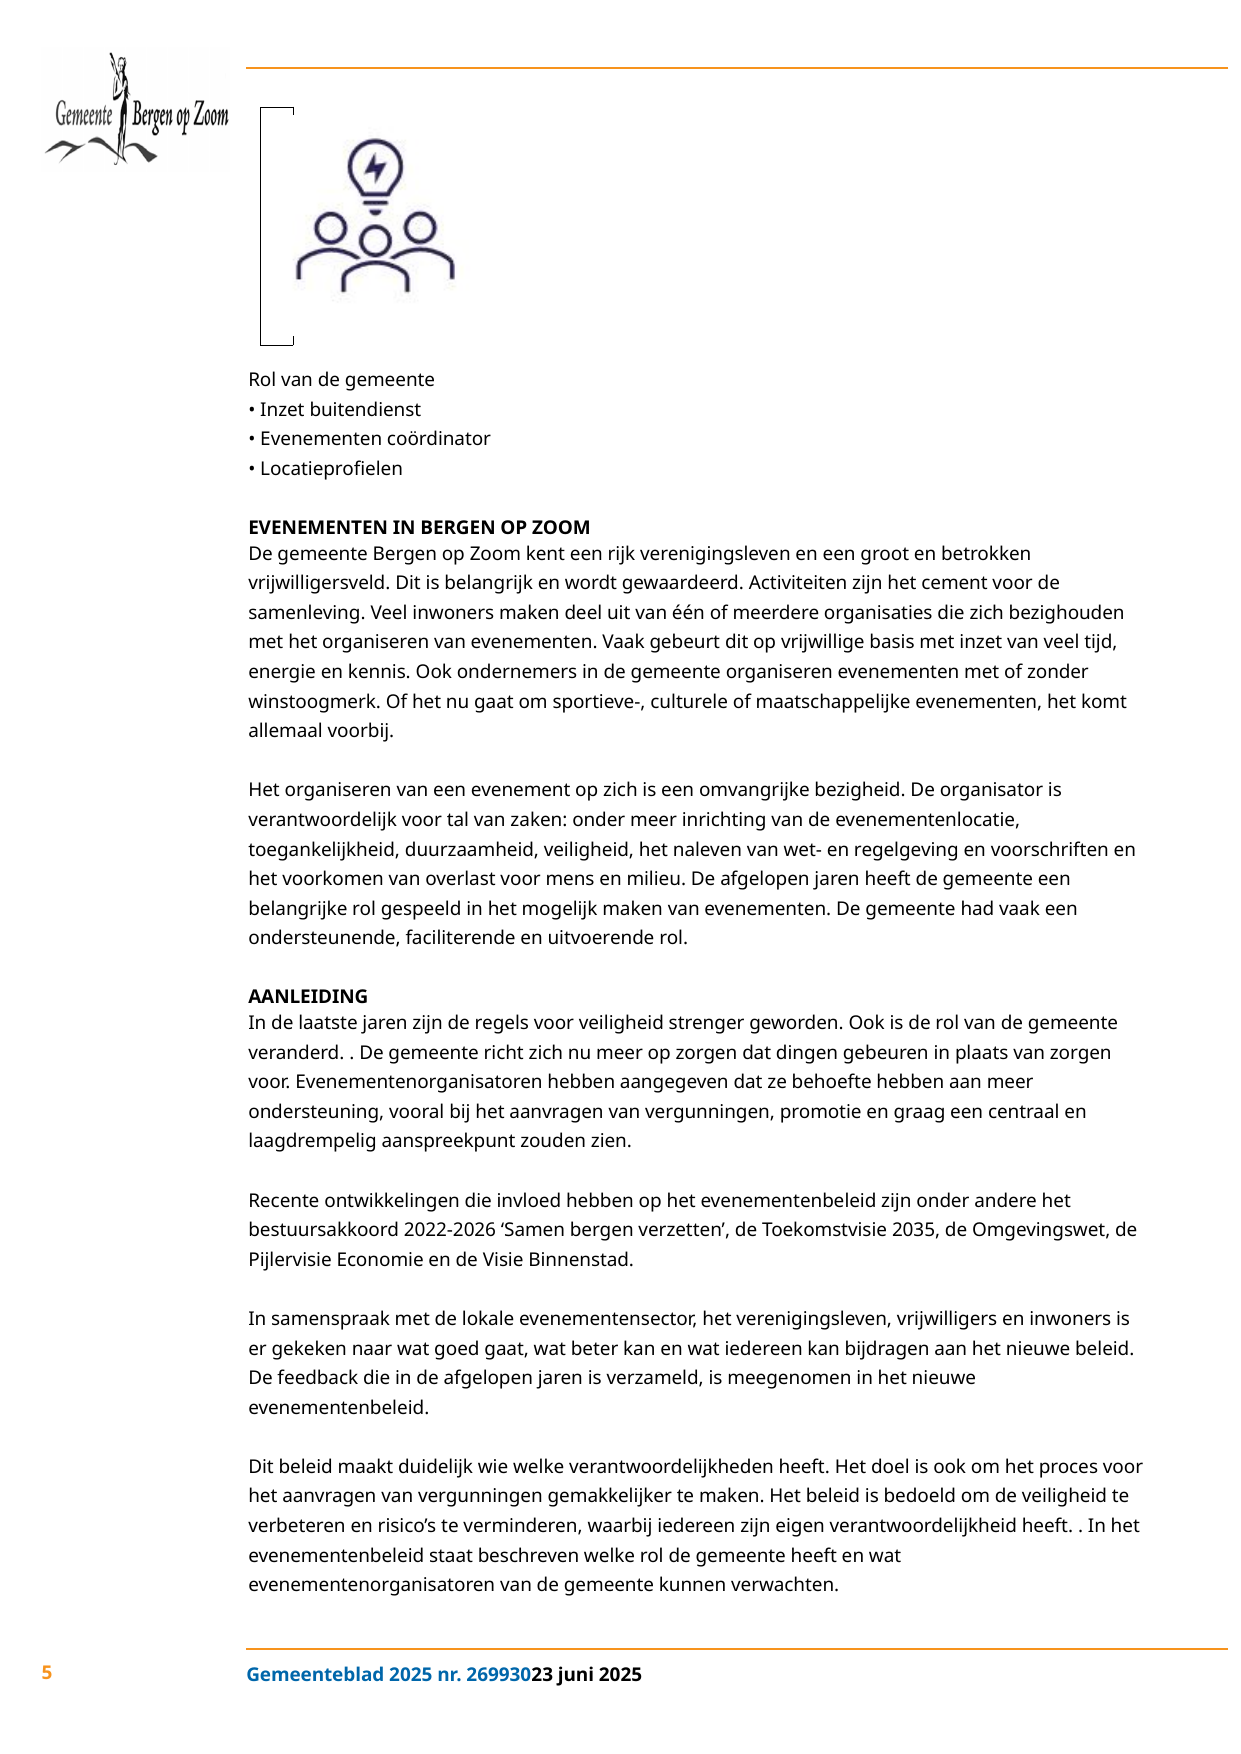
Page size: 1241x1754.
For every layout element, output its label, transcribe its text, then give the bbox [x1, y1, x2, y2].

text AANLEIDING [248, 984, 1152, 1009]
picture [268, 115, 510, 336]
text Rol van de gemeente [248, 366, 1152, 392]
text In samenspraak met de lokale evenementensector, het verenigingsleven, vrijwilligers en inwoners is er gekeken naar wat goed gaat, wat beter kan en wat iedereen kan bijdragen aan het nieuwe beleid. De feedback die in de afgelopen jaren is verzameld, is meegenomen in het nieuwe evenementenbeleid. [248, 1305, 1152, 1420]
text Recente ontwikkelingen die invloed hebben op het evenementenbeleid zijn onder andere het bestuursakkoord 2022-2026 ‘Samen bergen verzetten’, de Toekomstvisie 2035, de Omgevingswet, de Pijlervisie Economie en de Visie Binnenstad. [248, 1187, 1152, 1272]
text In de laatste jaren zijn de regels voor veiligheid strenger geworden. Ook is de rol van de gemeente veranderd. . De gemeente richt zich nu meer op zorgen dat dingen gebeuren in plaats van zorgen voor. Evenementenorganisatoren hebben aangegeven dat ze behoefte hebben aan meer ondersteuning, vooral bij het aanvragen van vergunningen, promotie en graag een centraal en laagdrempelig aanspreekpunt zouden zien. [248, 1009, 1152, 1153]
text Dit beleid maakt duidelijk wie welke verantwoordelijkheden heeft. Het doel is ook om het proces voor het aanvragen van vergunningen gemakkelijker te maken. Het beleid is bedoeld om de veiligheid te verbeteren en risico’s te verminderen, waarbij iedereen zijn eigen verantwoordelijkheid heeft. . In het evenementenbeleid staat beschreven welke rol de gemeente heeft en wat evenementenorganisatoren van de gemeente kunnen verwachten. [248, 1453, 1152, 1597]
text EVENEMENTEN IN BERGEN OP ZOOM [248, 514, 1152, 540]
text • Inzet buitendienst [248, 396, 1152, 422]
text Het organiseren van een evenement op zich is een omvangrijke bezigheid. De organisator is verantwoordelijk voor tal van zaken: onder meer inrichting van de evenementenlocatie, toegankelijkheid, duurzaamheid, veiligheid, het naleven van wet- en regelgeving en voorschriften en het voorkomen van overlast voor mens en milieu. De afgelopen jaren heeft de gemeente een belangrijke rol gespeeld in het mogelijk maken van evenementen. De gemeente had vaak een ondersteunende, faciliterende en uitvoerende rol. [248, 777, 1152, 950]
picture [41, 47, 231, 172]
text • Locatieprofielen [248, 455, 1152, 481]
text De gemeente Bergen op Zoom kent een rijk verenigingsleven en een groot en betrokken vrijwilligersveld. Dit is belangrijk en wordt gewaardeerd. Activiteiten zijn het cement voor de samenleving. Veel inwoners maken deel uit van één of meerdere organisaties die zich bezighouden met het organiseren van evenementen. Vaak gebeurt dit op vrijwillige basis met inzet van veel tijd, energie en kennis. Ook ondernemers in de gemeente organiseren evenementen met of zonder winstoogmerk. Of het nu gaat om sportieve-, culturele of maatschappelijke evenementen, het komt allemaal voorbij. [248, 540, 1152, 743]
text • Evenementen coördinator [248, 425, 1152, 451]
